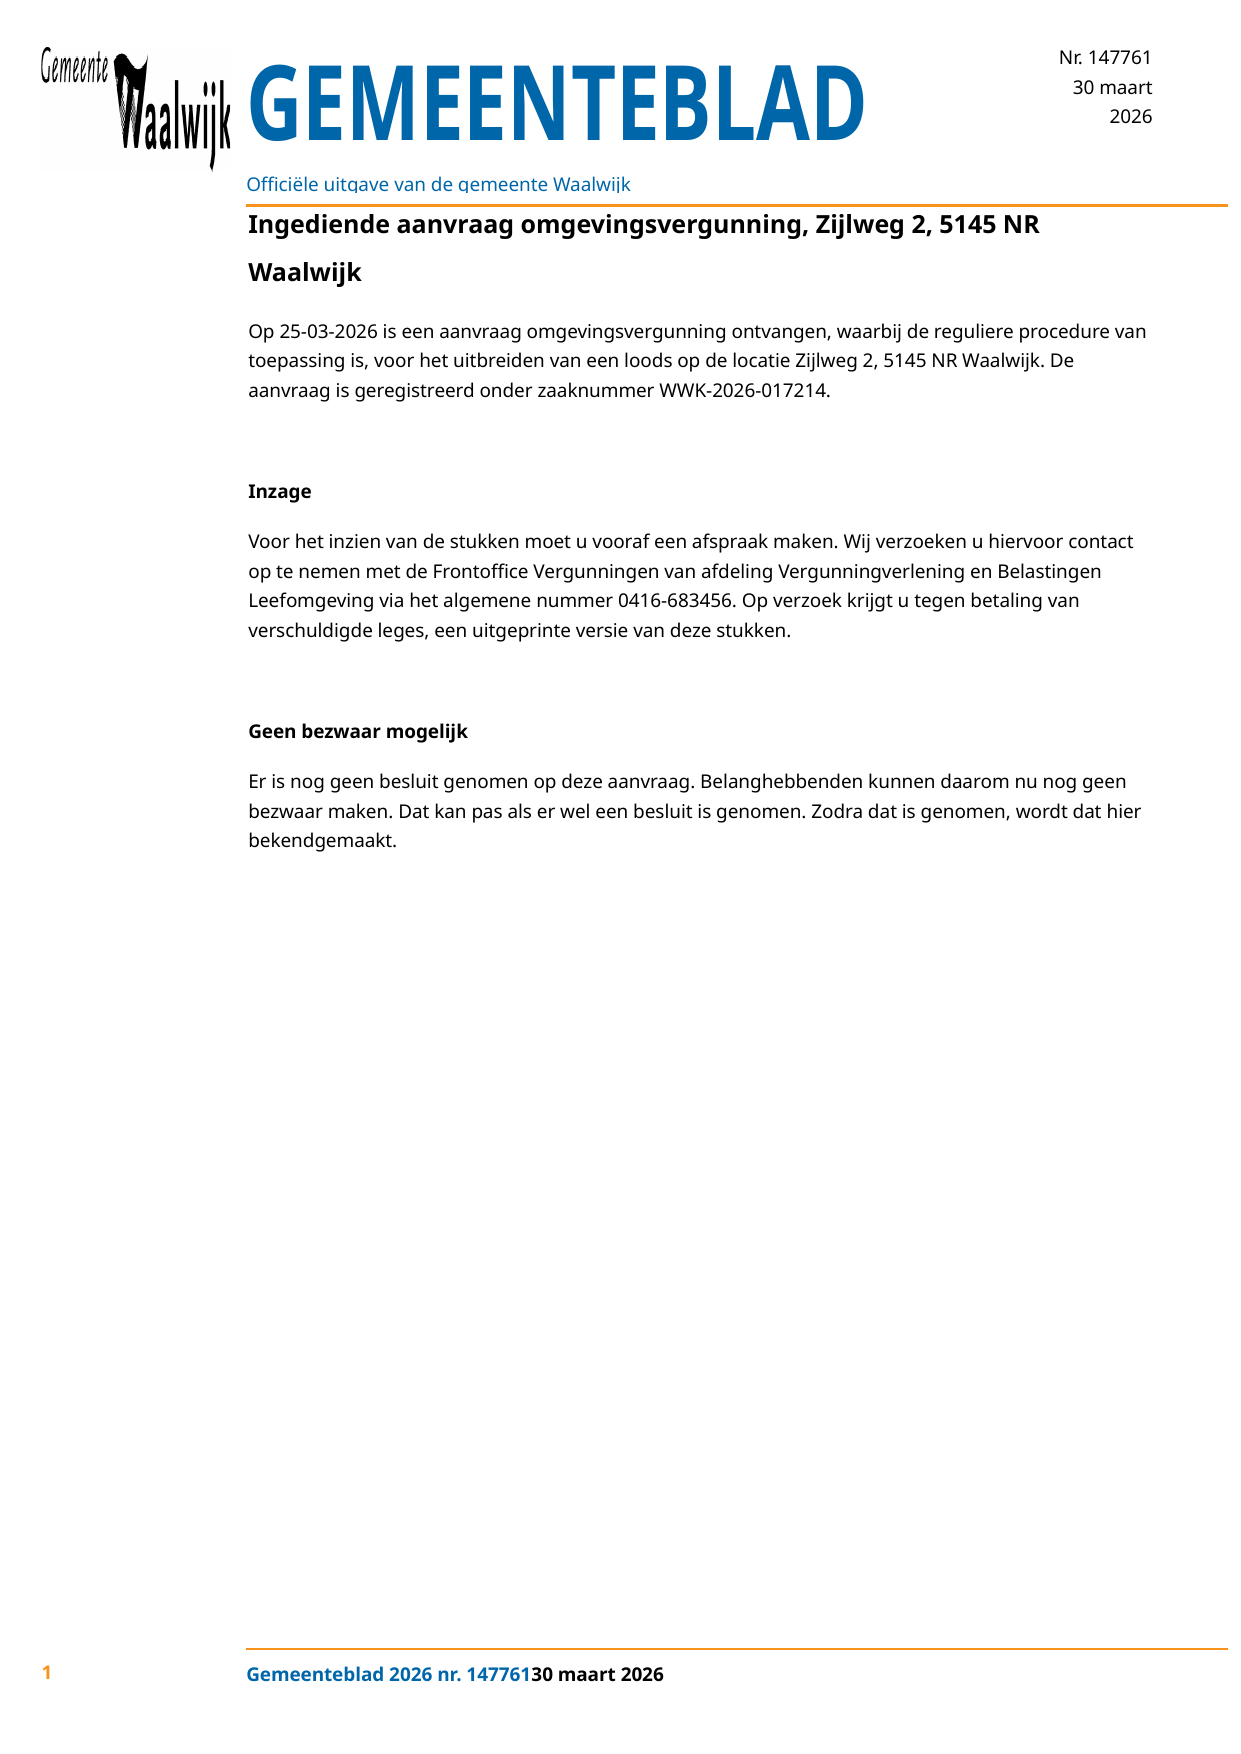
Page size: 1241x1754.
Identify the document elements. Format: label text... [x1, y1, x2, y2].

text Op 25-03-2026 is een aanvraag omgevingsvergunning ontvangen, waarbij de reguliere procedure van toepassing is, voor het uitbreiden van een loods op de locatie Zijlweg 2, 5145 NR Waalwijk. De aanvraag is geregistreerd onder zaaknummer WWK-2026-017214. [248, 318, 1152, 403]
text Er is nog geen besluit genomen op deze aanvraag. Belanghebbenden kunnen daarom nu nog geen bezwaar maken. Dat kan pas als er wel een besluit is genomen. Zodra dat is genomen, wordt dat hier bekendgemaakt. [248, 768, 1152, 853]
text Inzage [248, 478, 1152, 504]
picture [41, 47, 231, 172]
text Geen bezwaar mogelijk [248, 718, 1152, 744]
text Ingediende aanvraag omgevingsvergunning, Zijlweg 2, 5145 NR Waalwijk [248, 207, 1152, 288]
text Voor het inzien van de stukken moet u vooraf een afspraak maken. Wij verzoeken u hiervoor contact op te nemen met de Frontoffice Vergunningen van afdeling Vergunningverlening en Belastingen Leefomgeving via het algemene nummer 0416-683456. Op verzoek krijgt u tegen betaling van verschuldigde leges, een uitgeprinte versie van deze stukken. [248, 528, 1152, 643]
